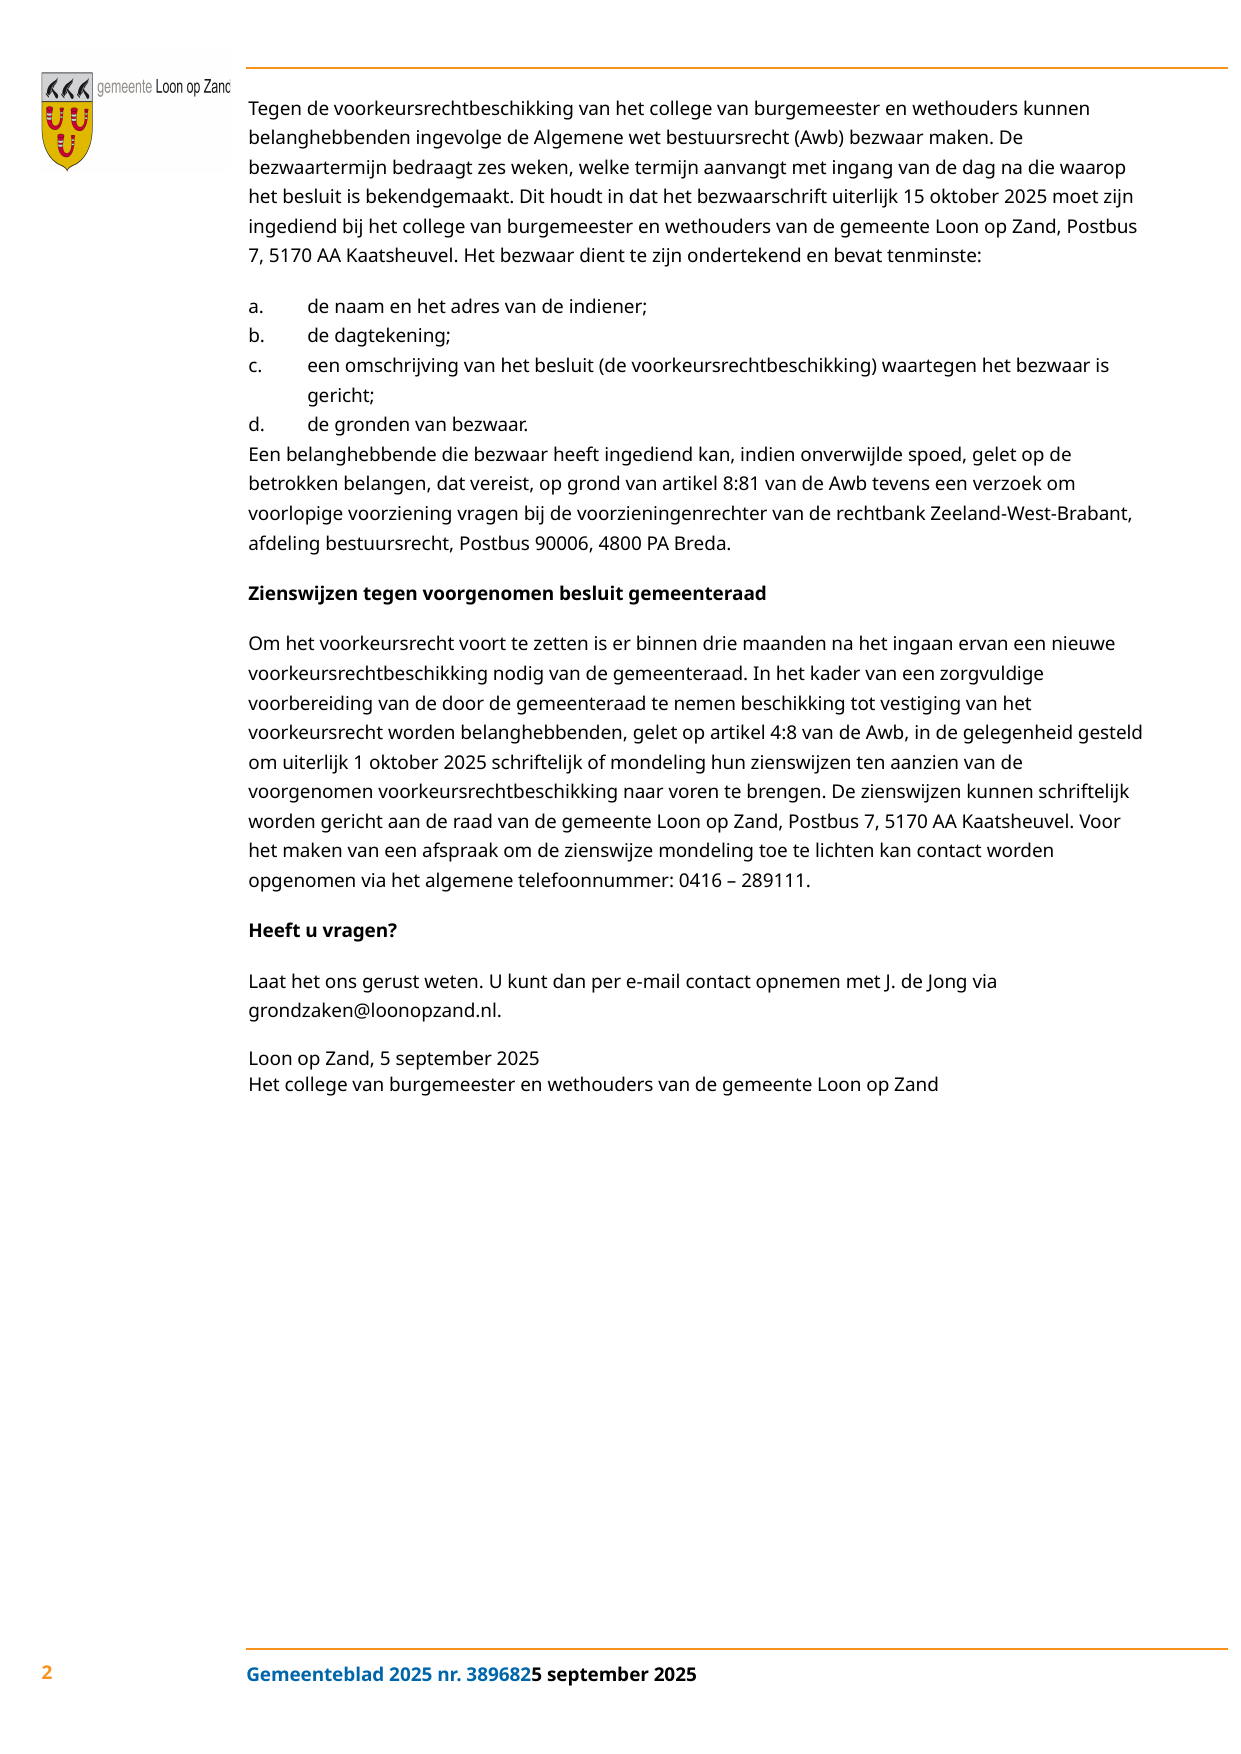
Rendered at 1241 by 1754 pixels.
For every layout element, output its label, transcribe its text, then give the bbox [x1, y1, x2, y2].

picture [41, 47, 231, 172]
text Om het voorkeursrecht voort te zetten is er binnen drie maanden na het ingaan ervan een nieuwe voorkeursrechtbeschikking nodig van de gemeenteraad. In het kader van een zorgvuldige voorbereiding van de door de gemeenteraad te nemen beschikking tot vestiging van het voorkeursrecht worden belanghebbenden, gelet op artikel 4:8 van de Awb, in de gelegenheid gesteld om uiterlijk 1 oktober 2025 schriftelijk of mondeling hun zienswijzen ten aanzien van de voorgenomen voorkeursrechtbeschikking naar voren te brengen. De zienswijzen kunnen schriftelijk worden gericht aan de raad van de gemeente Loon op Zand, Postbus 7, 5170 AA Kaatsheuvel. Voor het maken van een afspraak om de zienswijze mondeling toe te lichten kan contact worden opgenomen via het algemene telefoonnummer: 0416 – 289111. [248, 631, 1152, 893]
text Zienswijzen tegen voorgenomen besluit gemeenteraad [248, 580, 1152, 606]
text Loon op Zand, 5 september 2025 [248, 1046, 1152, 1071]
list de gronden van bezwaar. [248, 411, 1152, 437]
list een omschrijving van het besluit (de voorkeursrechtbeschikking) waartegen het bezwaar is gericht; [248, 352, 1152, 408]
text Een belanghebbende die bezwaar heeft ingediend kan, indien onverwijlde spoed, gelet op de betrokken belangen, dat vereist, op grond van artikel 8:81 van de Awb tevens een verzoek om voorlopige voorziening vragen bij de voorzieningenrechter van de rechtbank Zeeland-West-Brabant, afdeling bestuursrecht, Postbus 90006, 4800 PA Breda. [248, 441, 1152, 556]
text Heeft u vragen? [248, 918, 1152, 943]
text Tegen de voorkeursrechtbeschikking van het college van burgemeester en wethouders kunnen belanghebbenden ingevolge de Algemene wet bestuursrecht (Awb) bezwaar maken. De bezwaartermijn bedraagt zes weken, welke termijn aanvangt met ingang van de dag na die waarop het besluit is bekendgemaakt. Dit houdt in dat het bezwaarschrift uiterlijk 15 oktober 2025 moet zijn ingediend bij het college van burgemeester en wethouders van de gemeente Loon op Zand, Postbus 7, 5170 AA Kaatsheuvel. Het bezwaar dient te zijn ondertekend en bevat tenminste: [248, 95, 1152, 268]
text Het college van burgemeester en wethouders van de gemeente Loon op Zand [248, 1071, 1152, 1097]
list de naam en het adres van de indiener; [248, 293, 1152, 319]
list de dagtekening; [248, 323, 1152, 348]
text Laat het ons gerust weten. U kunt dan per e-mail contact opnemen met J. de Jong via grondzaken@loonopzand.nl. [248, 968, 1152, 1023]
